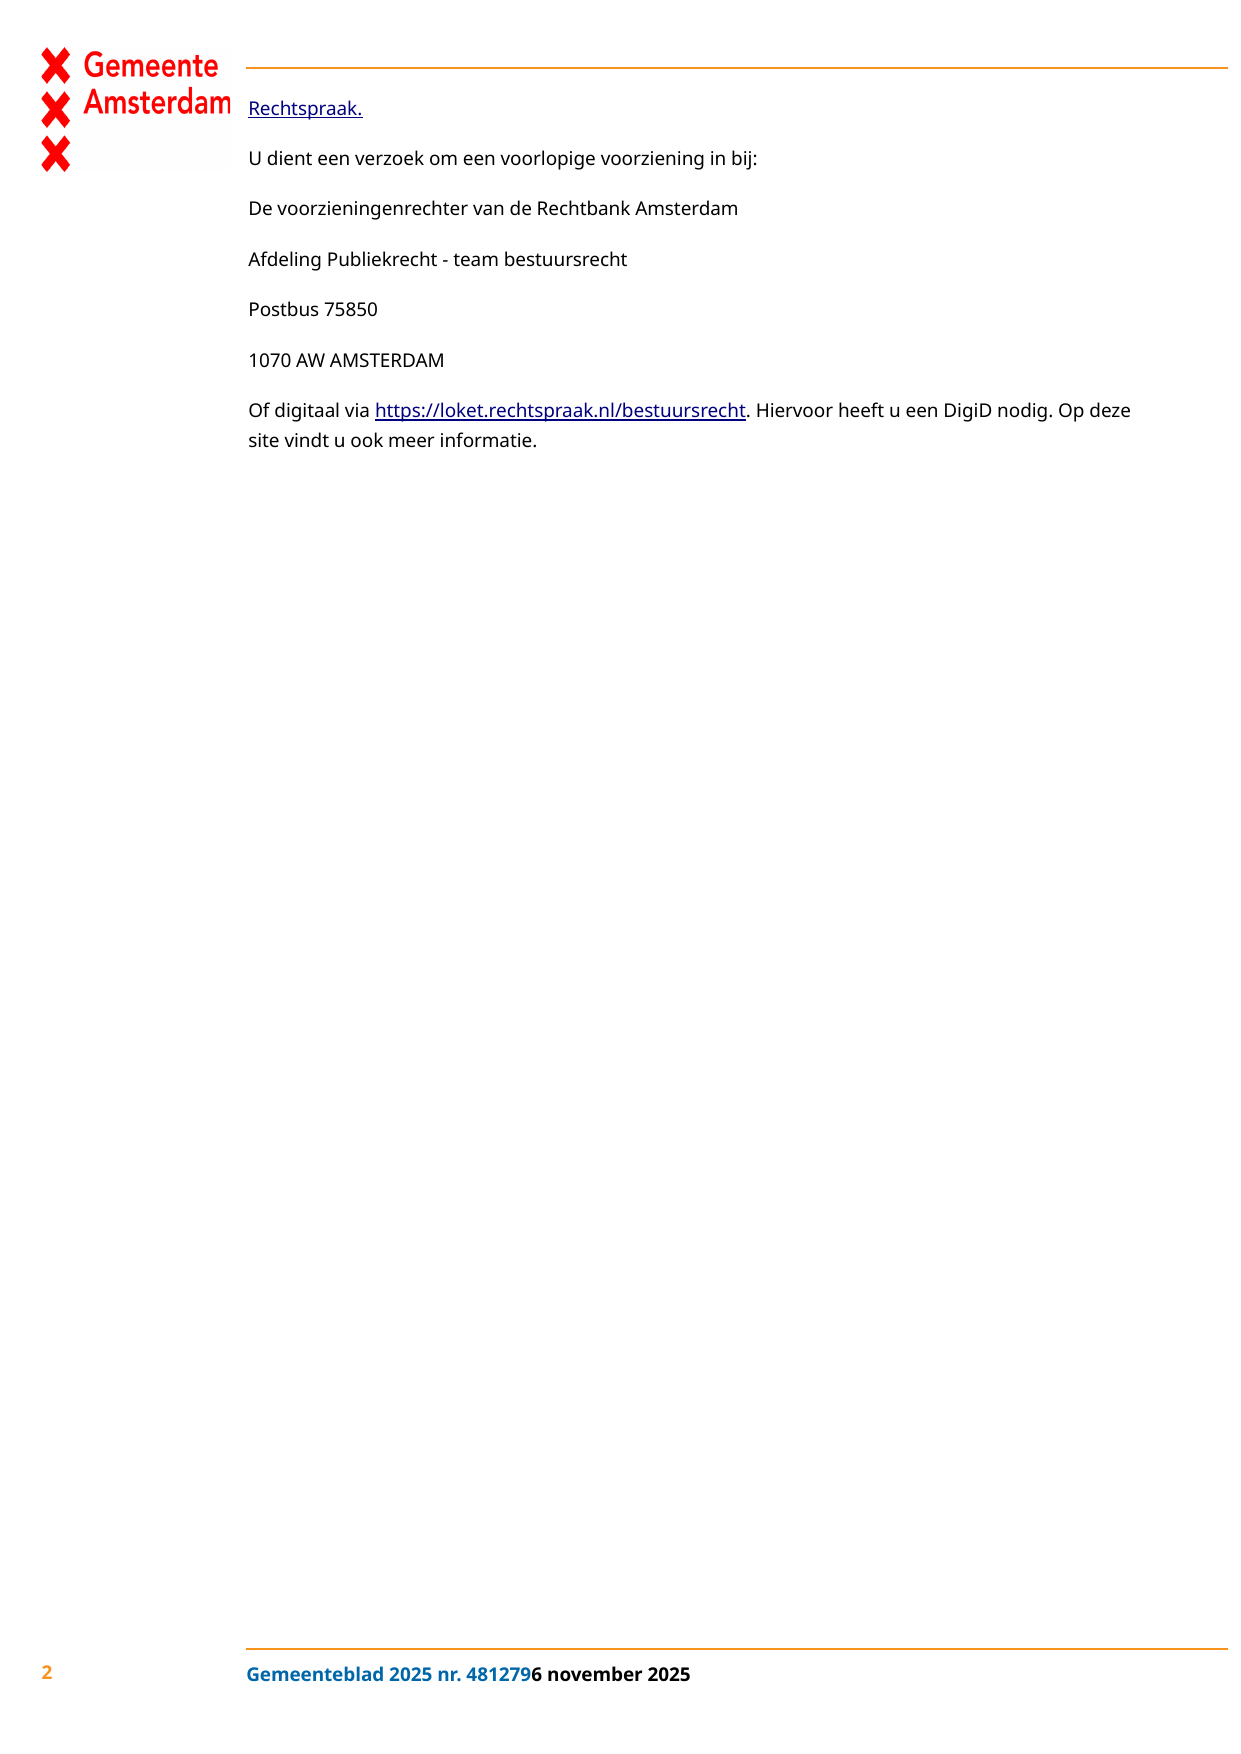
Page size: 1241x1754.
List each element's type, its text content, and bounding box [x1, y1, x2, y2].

text U dient een verzoek om een voorlopige voorziening in bij: [248, 145, 1152, 171]
text De voorzieningenrechter van de Rechtbank Amsterdam [248, 196, 1152, 221]
text Rechtspraak. [248, 95, 1152, 121]
picture [41, 47, 231, 172]
text Of digitaal via https://loket.rechtspraak.nl/bestuursrecht. Hiervoor heeft u een DigiD nodig. Op deze site vindt u ook meer informatie. [248, 397, 1152, 453]
text 1070 AW AMSTERDAM [248, 347, 1152, 373]
text Postbus 75850 [248, 296, 1152, 322]
text Afdeling Publiekrecht - team bestuursrecht [248, 246, 1152, 272]
